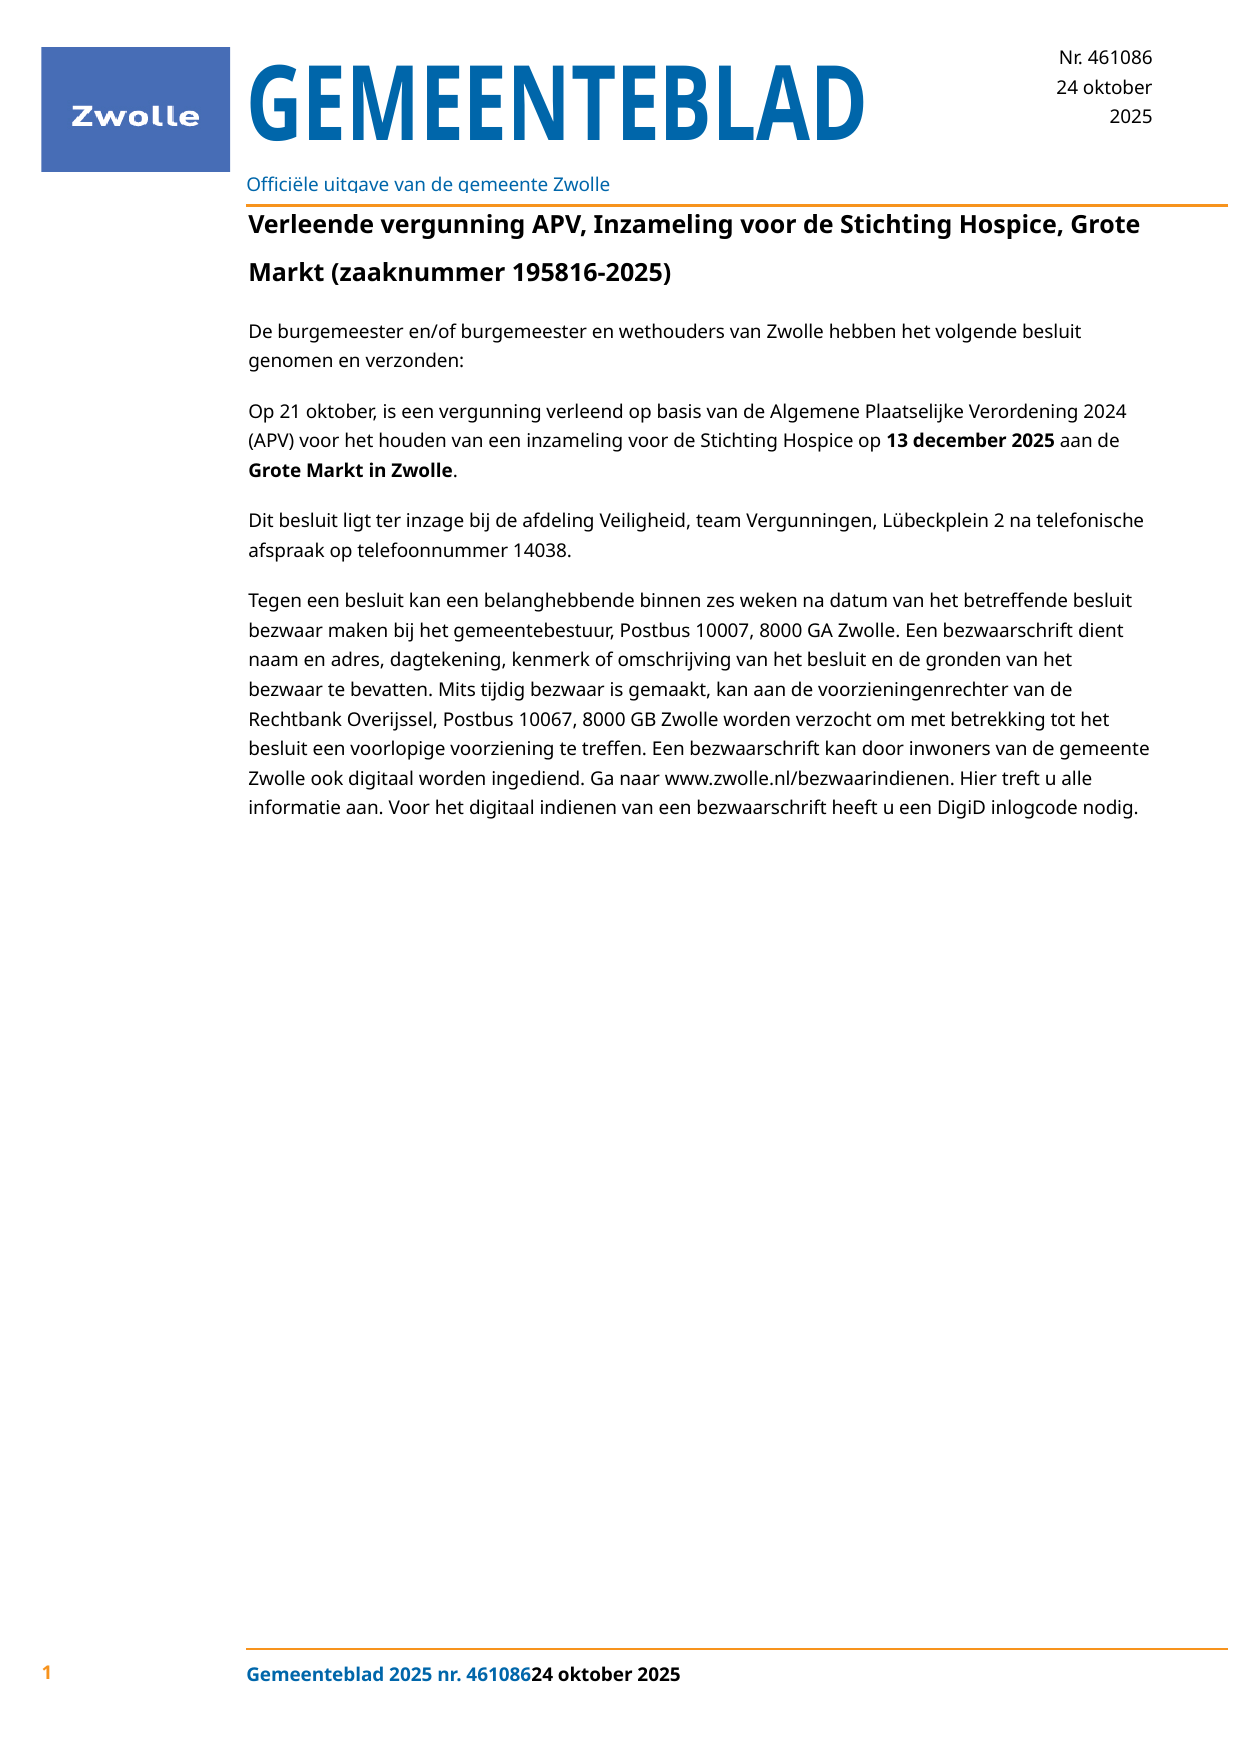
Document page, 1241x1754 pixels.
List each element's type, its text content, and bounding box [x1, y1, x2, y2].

text De burgemeester en/of burgemeester en wethouders van Zwolle hebben het volgende besluit genomen en verzonden: [248, 318, 1152, 373]
picture [41, 47, 231, 172]
text Verleende vergunning APV, Inzameling voor de Stichting Hospice, Grote Markt (zaaknummer 195816-2025) [248, 207, 1152, 288]
text Op 21 oktober, is een vergunning verleend op basis van de Algemene Plaatselijke Verordening 2024 (APV) voor het houden van een inzameling voor de Stichting Hospice op 13 december 2025 aan de Grote Markt in Zwolle. [248, 398, 1152, 483]
text Dit besluit ligt ter inzage bij de afdeling Veiligheid, team Vergunningen, Lübeckplein 2 na telefonische afspraak op telefoonnummer 14038. [248, 507, 1152, 563]
text Tegen een besluit kan een belanghebbende binnen zes weken na datum van het betreffende besluit bezwaar maken bij het gemeentebestuur, Postbus 10007, 8000 GA Zwolle. Een bezwaarschrift dient naam en adres, dagtekening, kenmerk of omschrijving van het besluit en de gronden van het bezwaar te bevatten. Mits tijdig bezwaar is gemaakt, kan aan de voorzieningenrechter van de Rechtbank Overijssel, Postbus 10067, 8000 GB Zwolle worden verzocht om met betrekking tot het besluit een voorlopige voorziening te treffen. Een bezwaarschrift kan door inwoners van de gemeente Zwolle ook digitaal worden ingediend. Ga naar www.zwolle.nl/bezwaarindienen. Hier treft u alle informatie aan. Voor het digitaal indienen van een bezwaarschrift heeft u een DigiD inlogcode nodig. [248, 587, 1152, 820]
